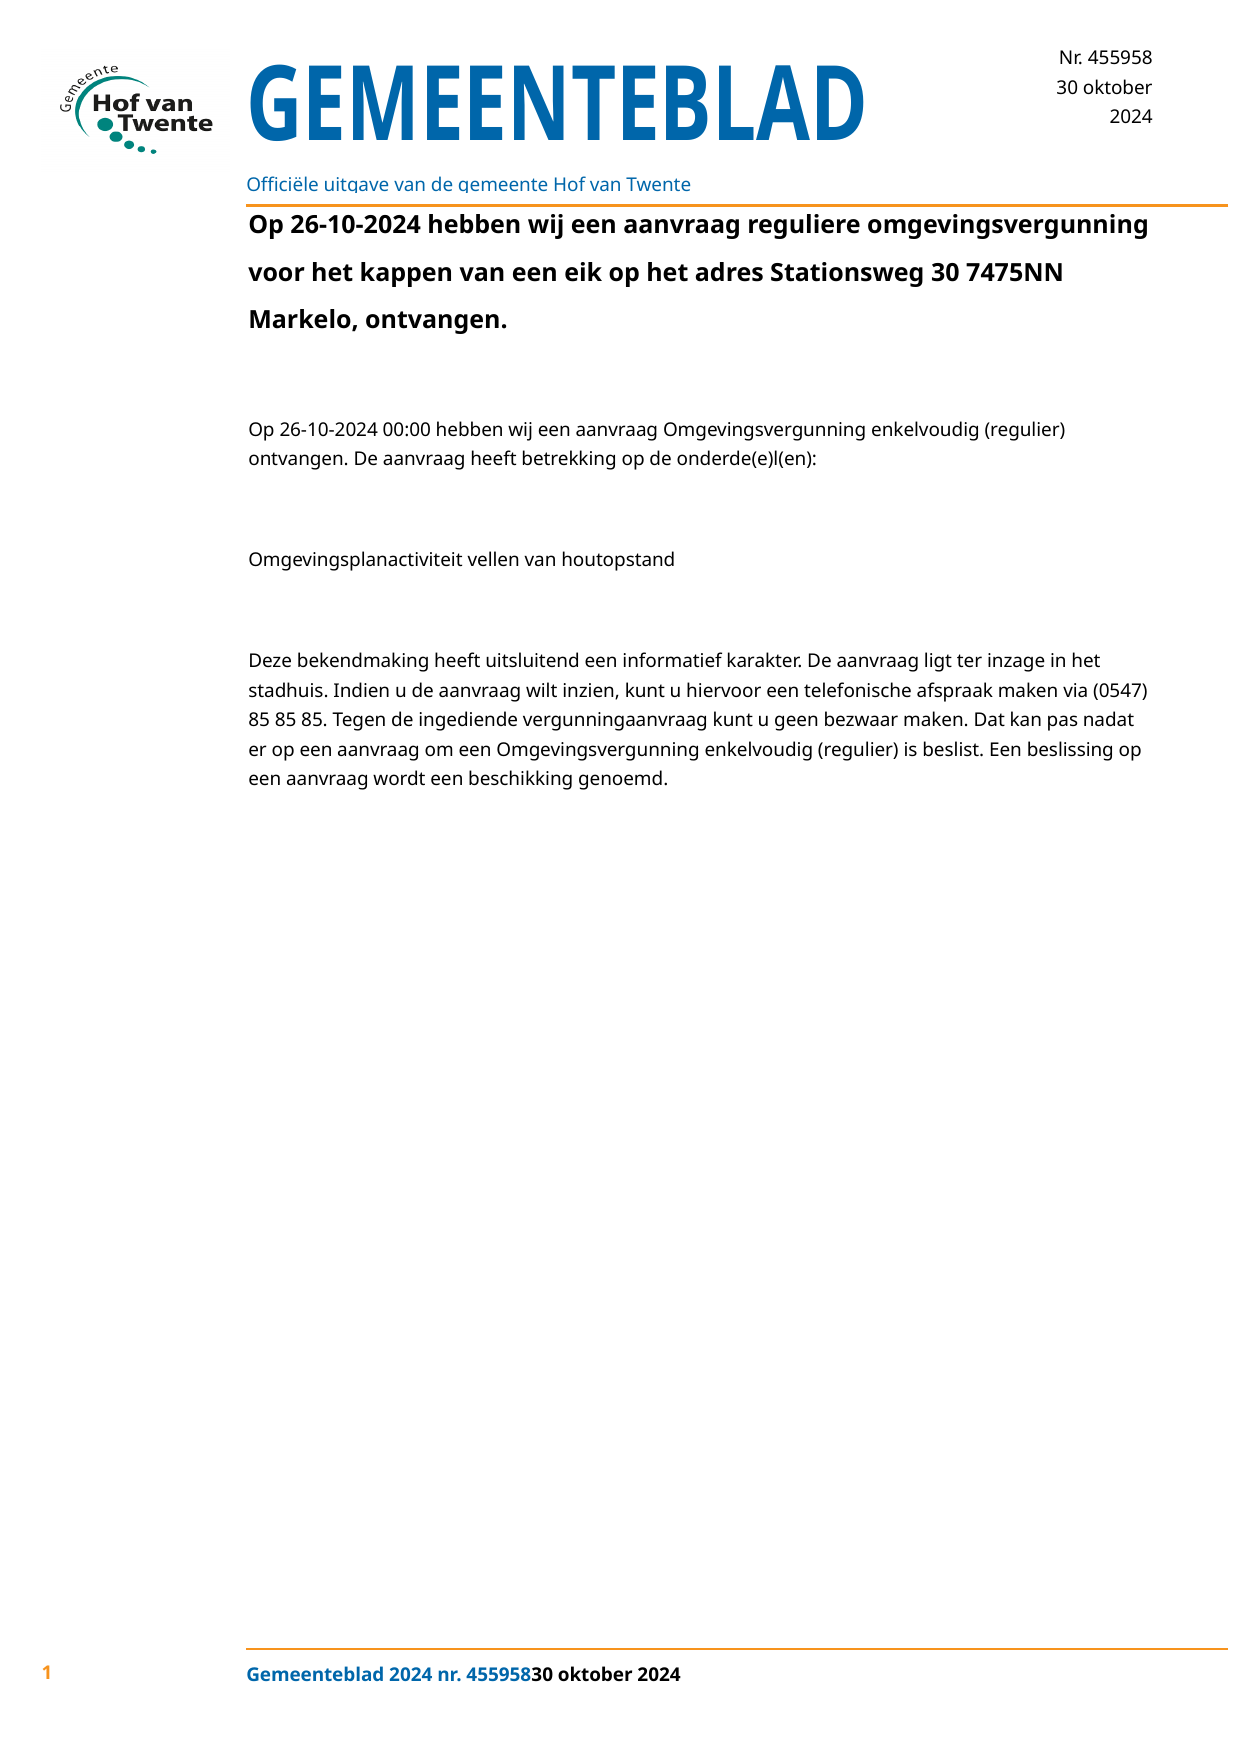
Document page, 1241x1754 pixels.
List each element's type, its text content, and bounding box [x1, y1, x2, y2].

text Deze bekendmaking heeft uitsluitend een informatief karakter. De aanvraag ligt ter inzage in het stadhuis. Indien u de aanvraag wilt inzien, kunt u hiervoor een telefonische afspraak maken via (0547) 85 85 85. Tegen de ingediende vergunningaanvraag kunt u geen bezwaar maken. Dat kan pas nadat er op een aanvraag om een Omgevingsvergunning enkelvoudig (regulier) is beslist. Een beslissing op een aanvraag wordt een beschikking genoemd. [248, 647, 1152, 791]
text Omgevingsplanactiviteit vellen van houtopstand [248, 546, 1152, 572]
picture [41, 47, 231, 172]
text Op 26-10-2024 00:00 hebben wij een aanvraag Omgevingsvergunning enkelvoudig (regulier) ontvangen. De aanvraag heeft betrekking op de onderde(e)l(en): [248, 416, 1152, 471]
text Op 26-10-2024 hebben wij een aanvraag reguliere omgevingsvergunning voor het kappen van een eik op het adres Stationsweg 30 7475NN Markelo, ontvangen. [248, 207, 1152, 336]
